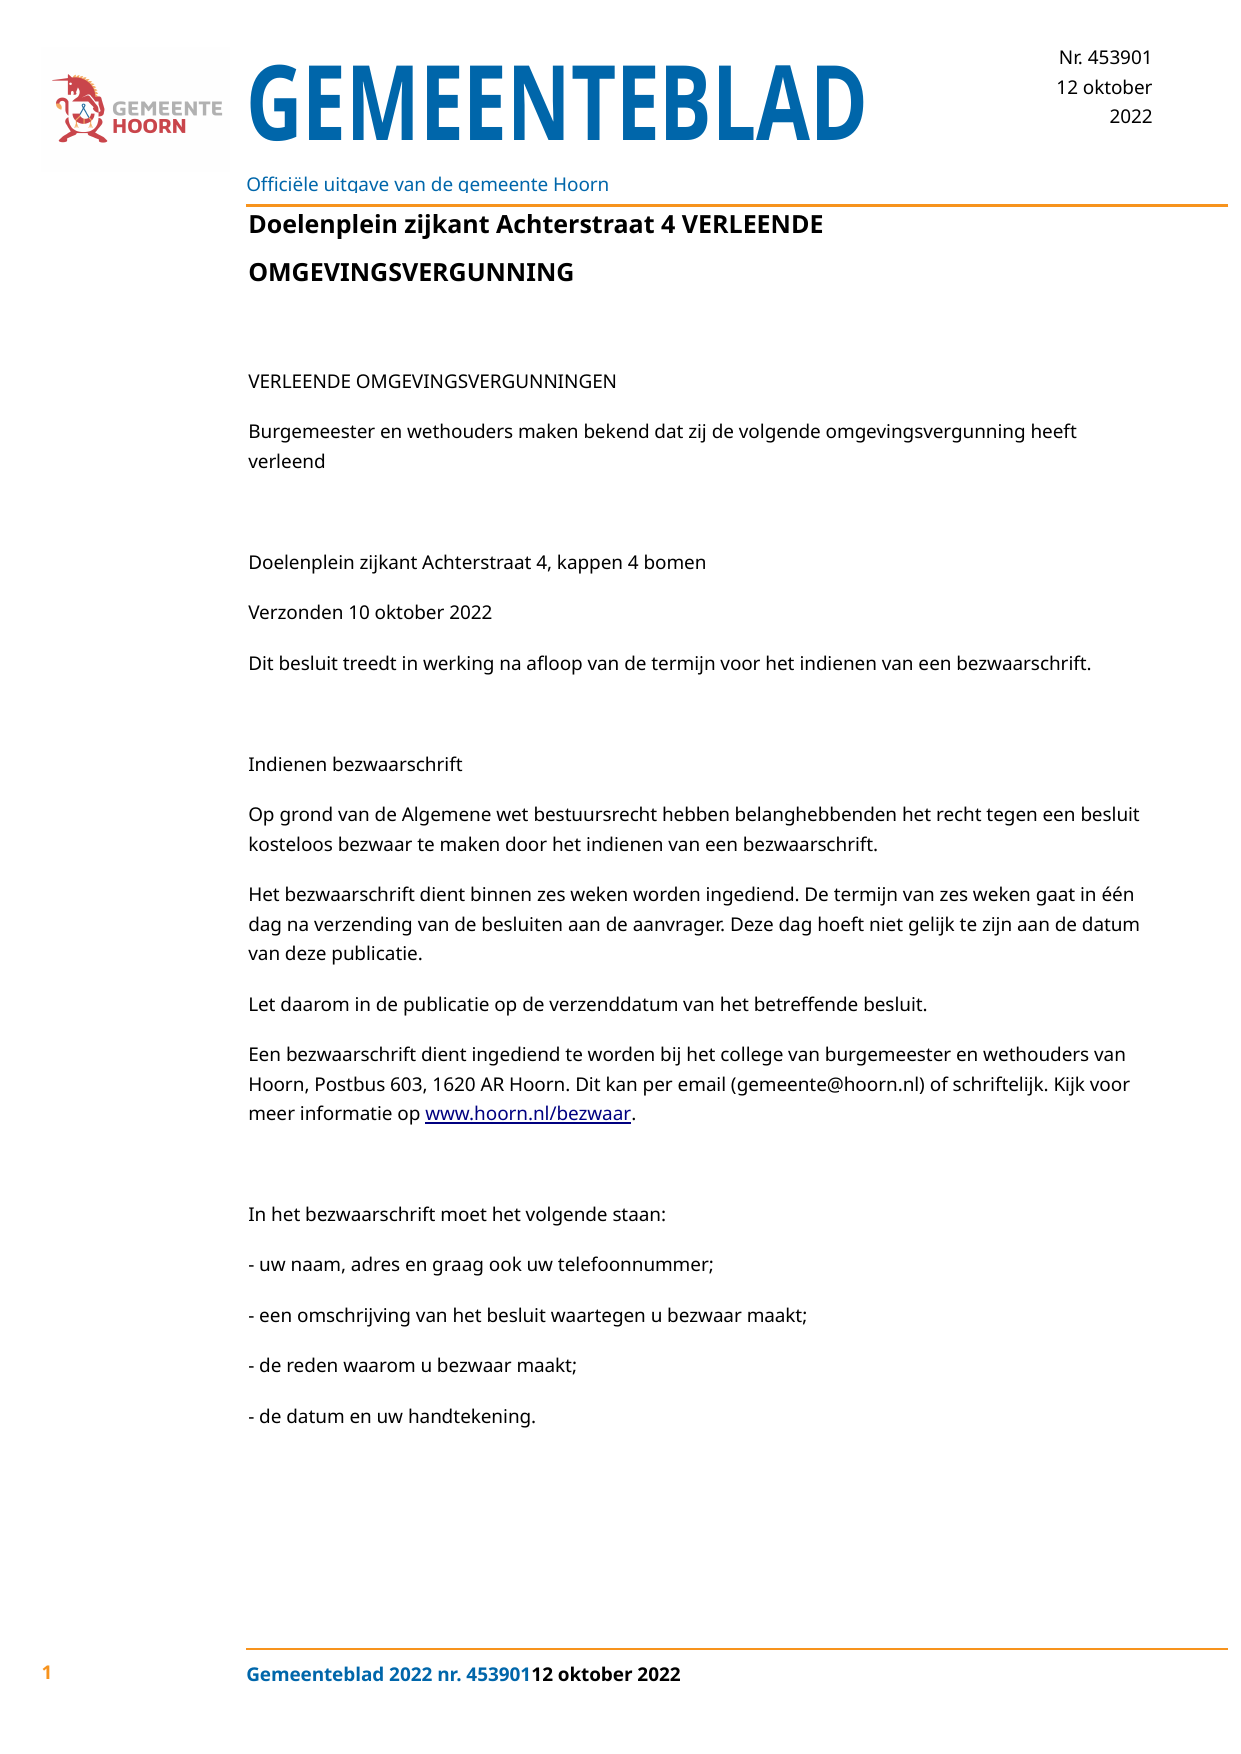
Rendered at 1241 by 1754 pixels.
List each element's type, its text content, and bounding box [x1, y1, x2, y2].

text VERLEENDE OMGEVINGSVERGUNNINGEN [248, 368, 1152, 394]
text Let daarom in de publicatie op de verzenddatum van het betreffende besluit. [248, 991, 1152, 1017]
text Doelenplein zijkant Achterstraat 4 VERLEENDE OMGEVINGSVERGUNNING [248, 207, 1152, 288]
text Verzonden 10 oktober 2022 [248, 599, 1152, 625]
text Doelenplein zijkant Achterstraat 4, kappen 4 bomen [248, 549, 1152, 575]
text Dit besluit treedt in werking na afloop van de termijn voor het indienen van een bezwaarschrift. [248, 650, 1152, 676]
text - de datum en uw handtekening. [248, 1403, 1152, 1429]
text In het bezwaarschrift moet het volgende staan: [248, 1201, 1152, 1227]
text Het bezwaarschrift dient binnen zes weken worden ingediend. De termijn van zes weken gaat in één dag na verzending van de besluiten aan de aanvrager. Deze dag hoeft niet gelijk te zijn aan de datum van deze publicatie. [248, 881, 1152, 966]
text - de reden waarom u bezwaar maakt; [248, 1352, 1152, 1378]
text Op grond van de Algemene wet bestuursrecht hebben belanghebbenden het recht tegen een besluit kosteloos bezwaar te maken door het indienen van een bezwaarschrift. [248, 801, 1152, 857]
text Een bezwaarschrift dient ingediend te worden bij het college van burgemeester en wethouders van Hoorn, Postbus 603, 1620 AR Hoorn. Dit kan per email (gemeente@hoorn.nl) of schriftelijk. Kijk voor meer informatie op www.hoorn.nl/bezwaar. [248, 1041, 1152, 1126]
text - uw naam, adres en graag ook uw telefoonnummer; [248, 1252, 1152, 1277]
text Burgemeester en wethouders maken bekend dat zij de volgende omgevingsvergunning heeft verleend [248, 419, 1152, 474]
text Indienen bezwaarschrift [248, 751, 1152, 777]
picture [41, 47, 231, 172]
text - een omschrijving van het besluit waartegen u bezwaar maakt; [248, 1302, 1152, 1328]
